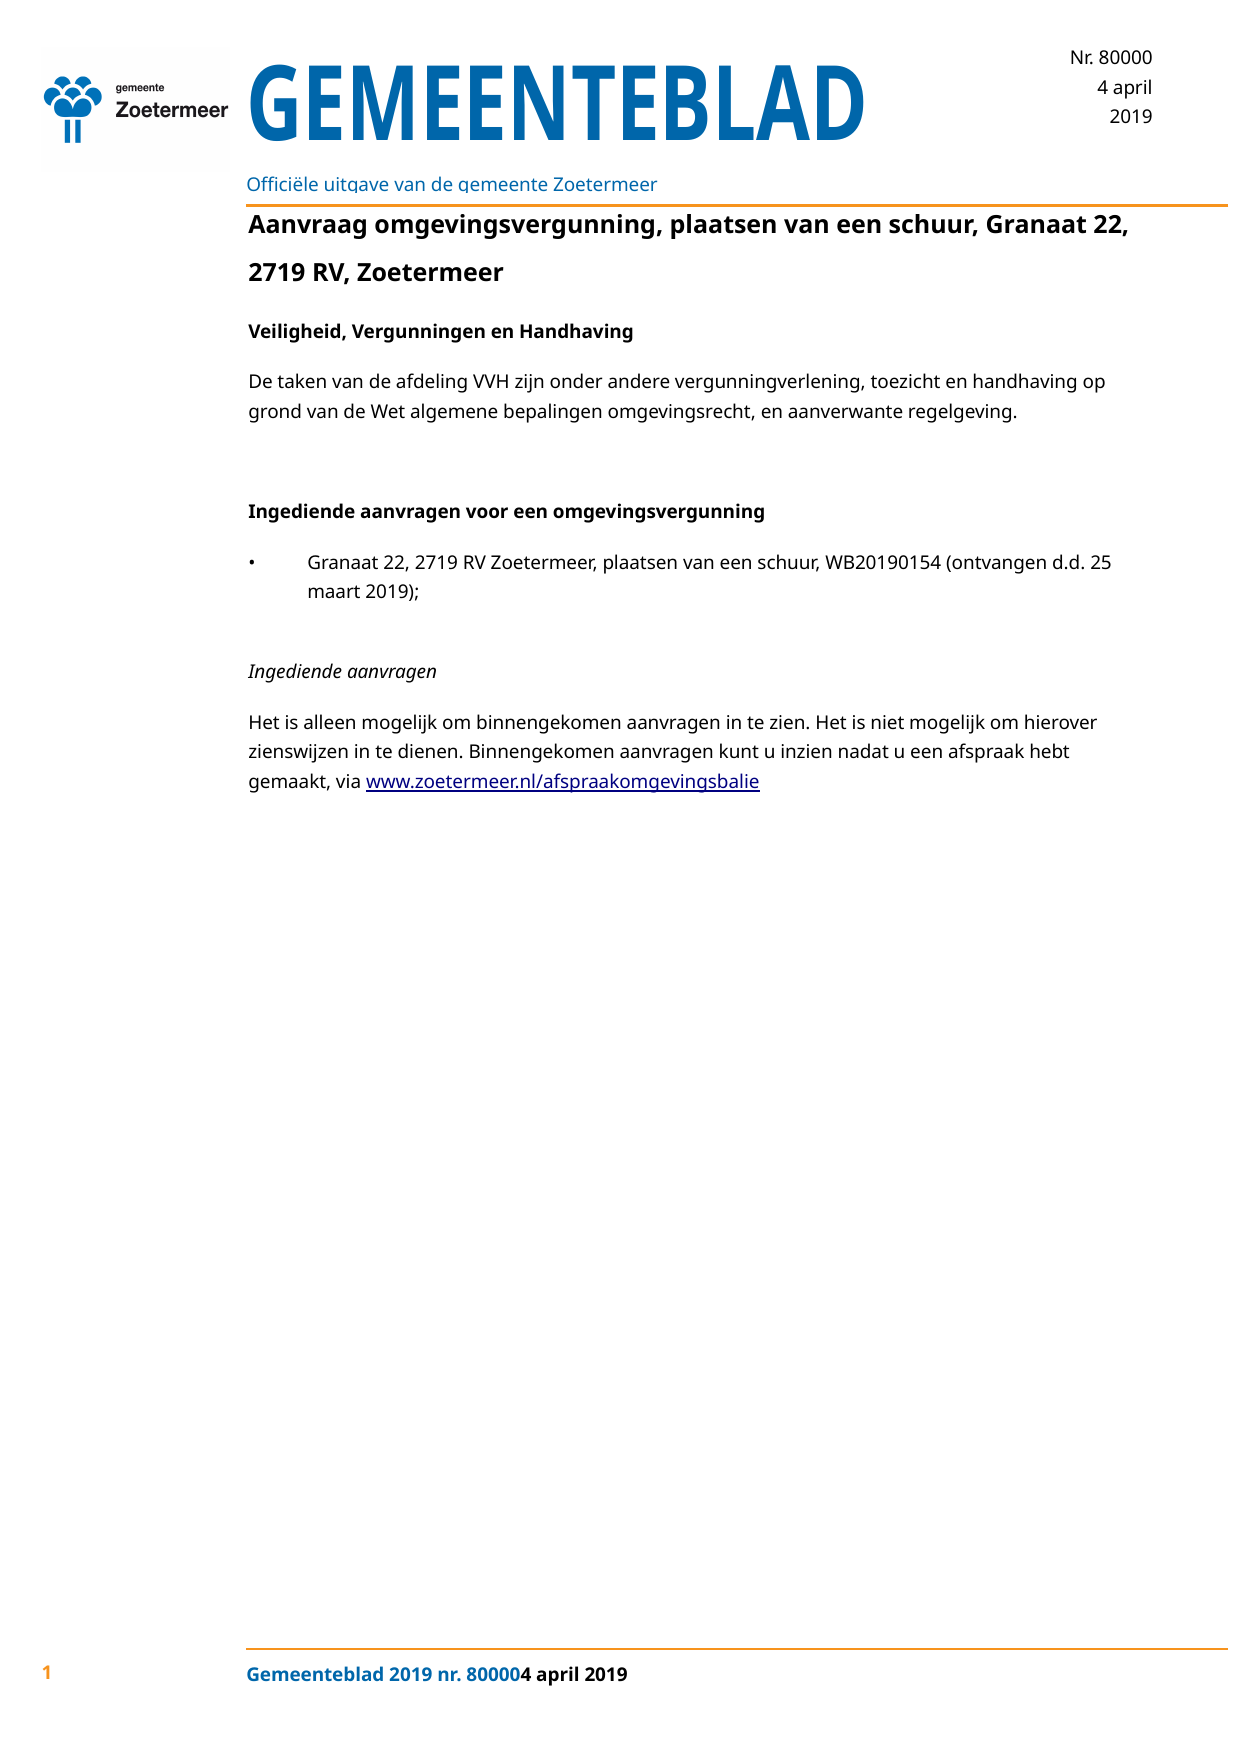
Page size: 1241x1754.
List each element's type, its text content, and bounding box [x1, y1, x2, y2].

text Ingediende aanvragen [248, 659, 1152, 684]
text Veiligheid, Vergunningen en Handhaving [248, 318, 1152, 344]
list Granaat 22, 2719 RV Zoetermeer, plaatsen van een schuur, WB20190154 (ontvangen d.d. 25 maart 2019); [248, 549, 1152, 604]
text De taken van de afdeling VVH zijn onder andere vergunningverlening, toezicht en handhaving op grond van de Wet algemene bepalingen omgevingsrecht, en aanverwante regelgeving. [248, 368, 1152, 424]
text Ingediende aanvragen voor een omgevingsvergunning [248, 499, 1152, 524]
text Het is alleen mogelijk om binnengekomen aanvragen in te zien. Het is niet mogelijk om hierover zienswijzen in te dienen. Binnengekomen aanvragen kunt u inzien nadat u een afspraak hebt gemaakt, via www.zoetermeer.nl/afspraakomgevingsbalie [248, 709, 1152, 794]
text Aanvraag omgevingsvergunning, plaatsen van een schuur, Granaat 22, 2719 RV, Zoetermeer [248, 207, 1152, 288]
picture [41, 47, 231, 172]
